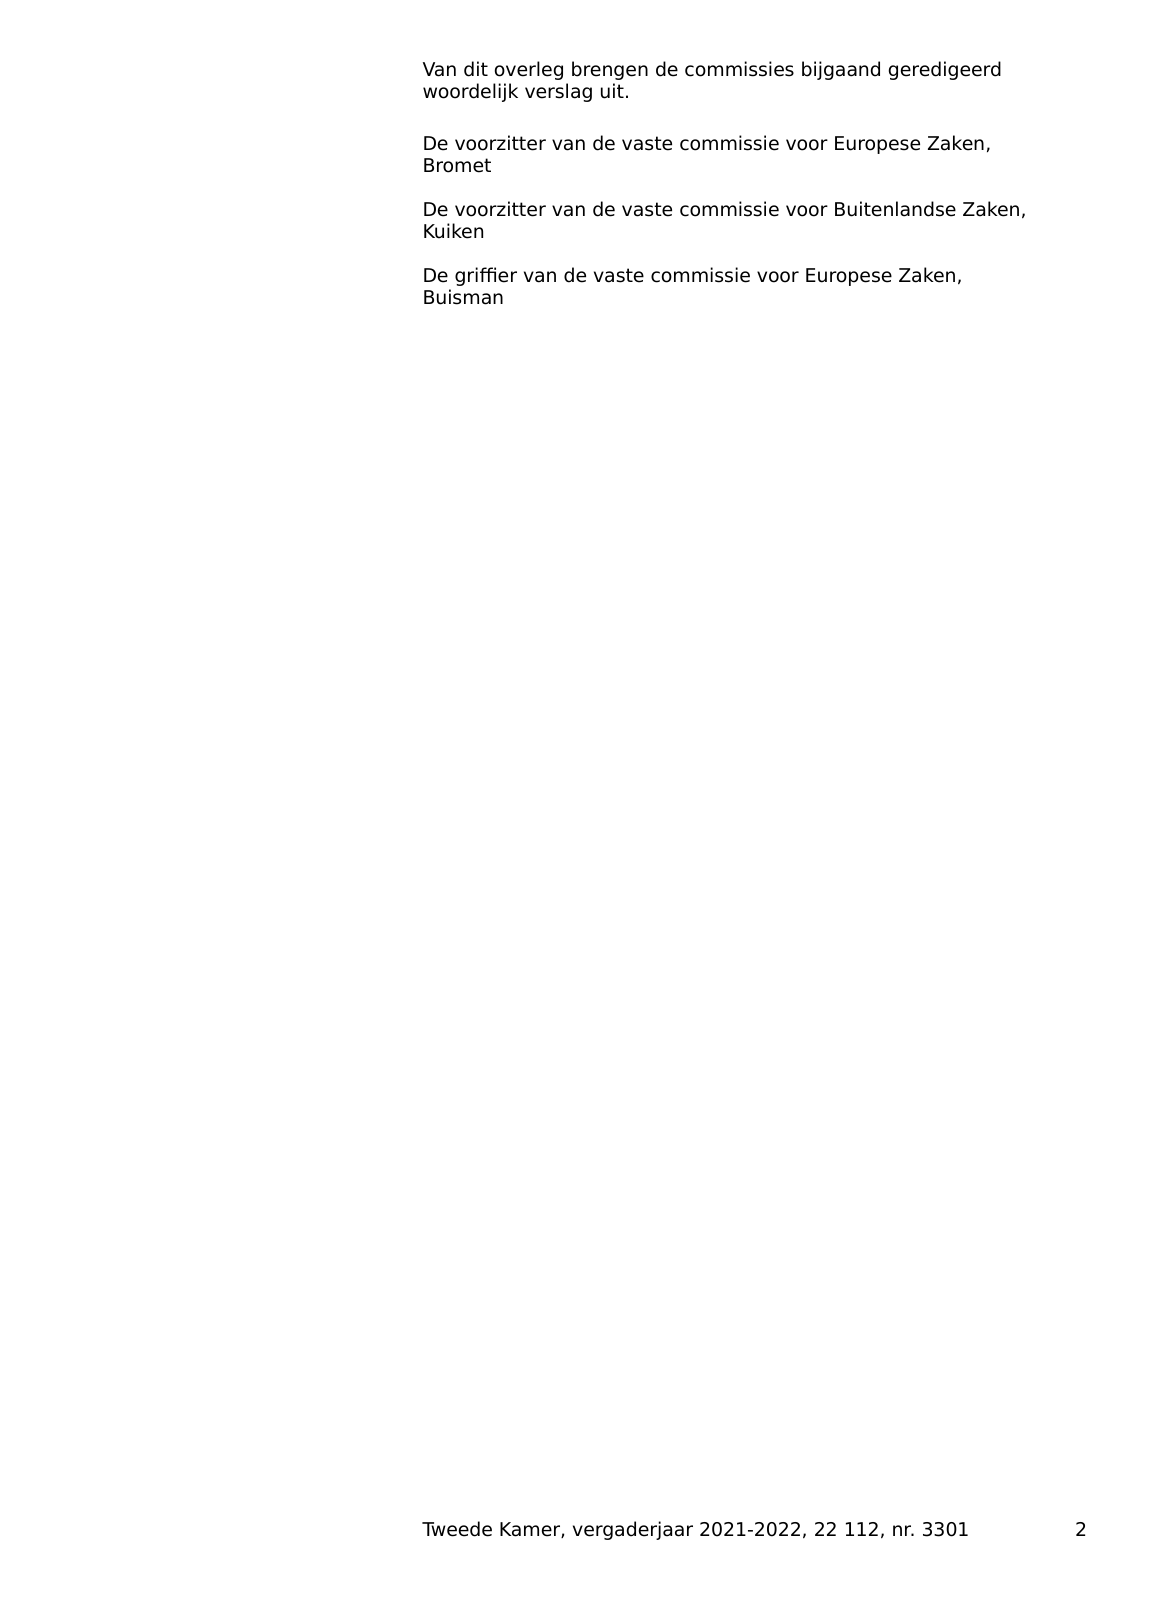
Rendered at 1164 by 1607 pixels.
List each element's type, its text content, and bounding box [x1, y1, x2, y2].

text Van dit overleg brengen de commissies bijgaand geredigeerd woordelijk verslag uit. [422, 59, 1087, 103]
text De voorzitter van de vaste commissie voor Europese Zaken, Bromet [422, 133, 1087, 177]
text De griffier van de vaste commissie voor Europese Zaken, Buisman [422, 265, 1087, 309]
text De voorzitter van de vaste commissie voor Buitenlandse Zaken, Kuiken [422, 199, 1087, 243]
